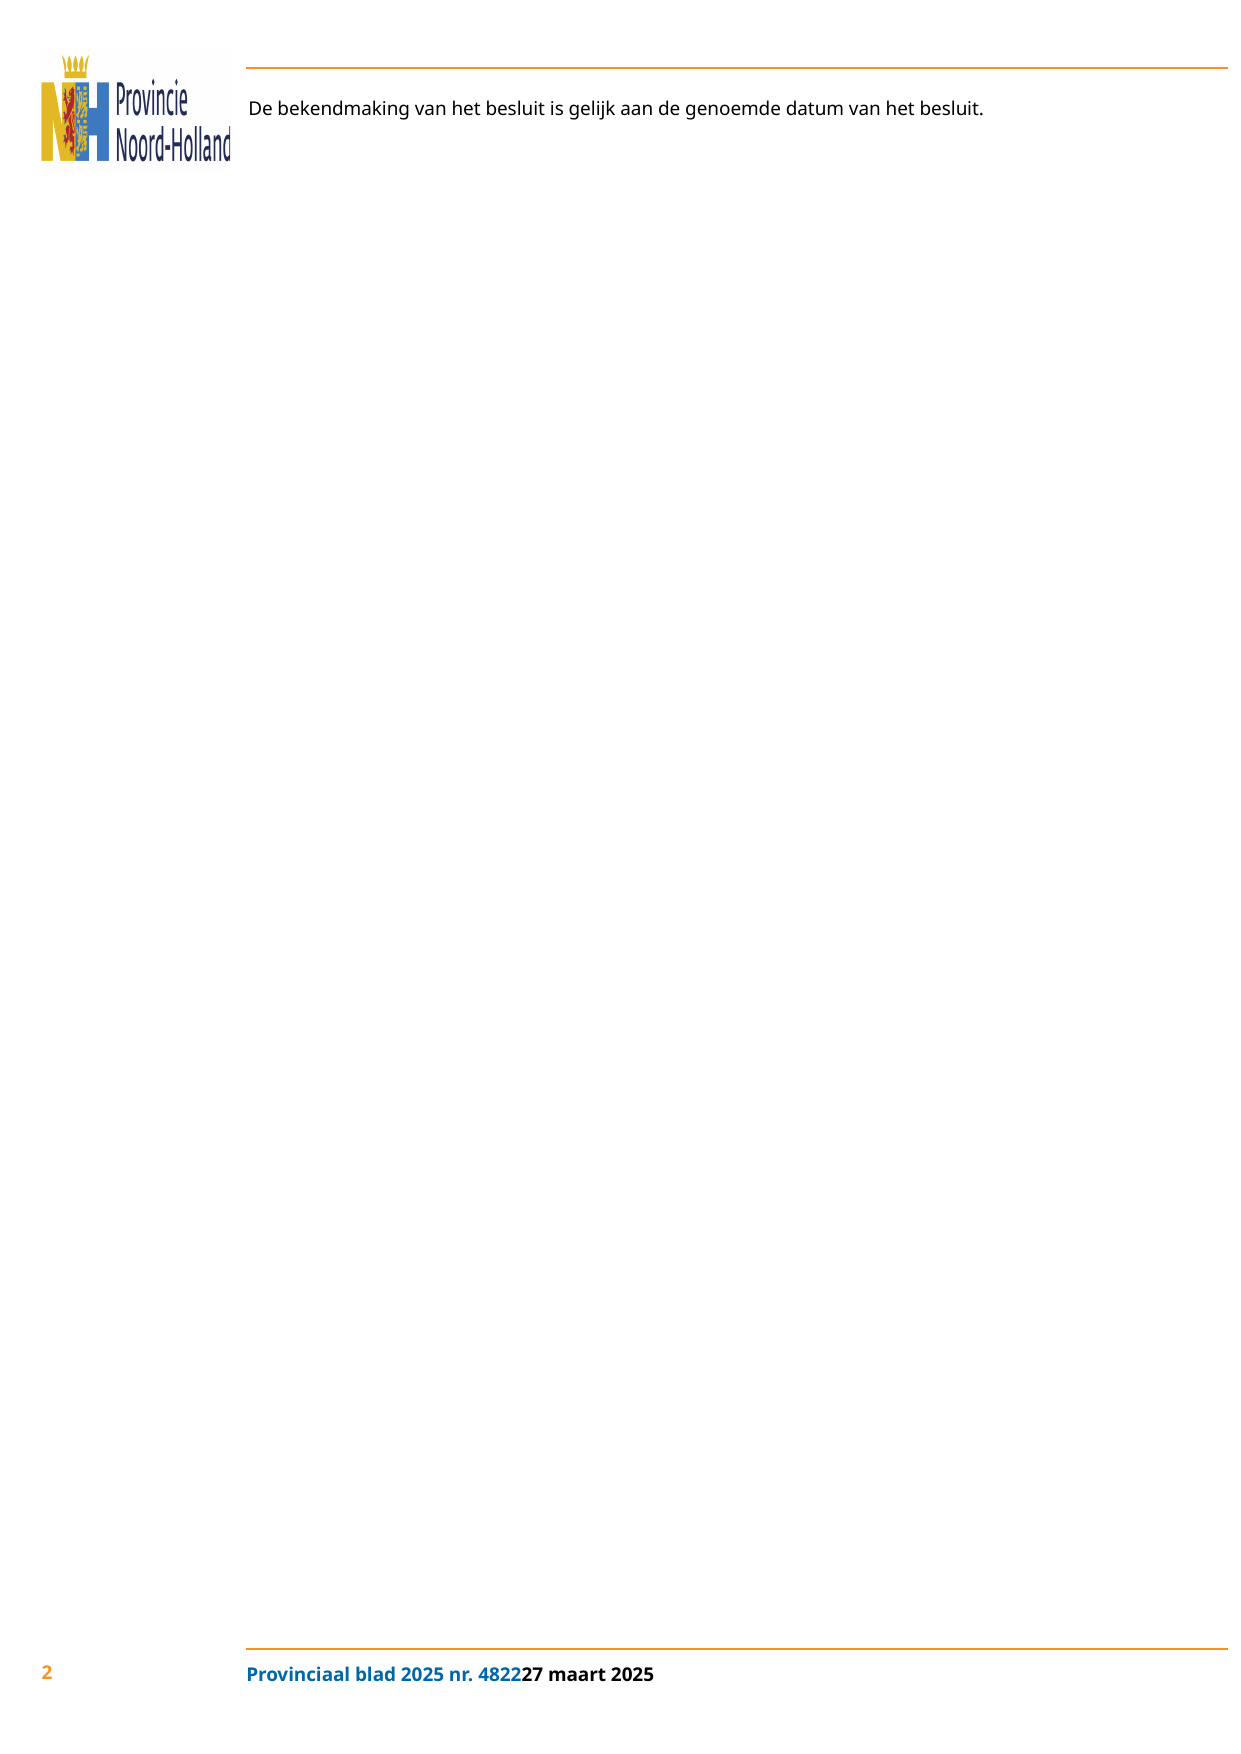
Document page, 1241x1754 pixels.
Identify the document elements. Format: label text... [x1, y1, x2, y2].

picture [41, 47, 231, 172]
text De bekendmaking van het besluit is gelijk aan de genoemde datum van het besluit. [248, 95, 1152, 121]
